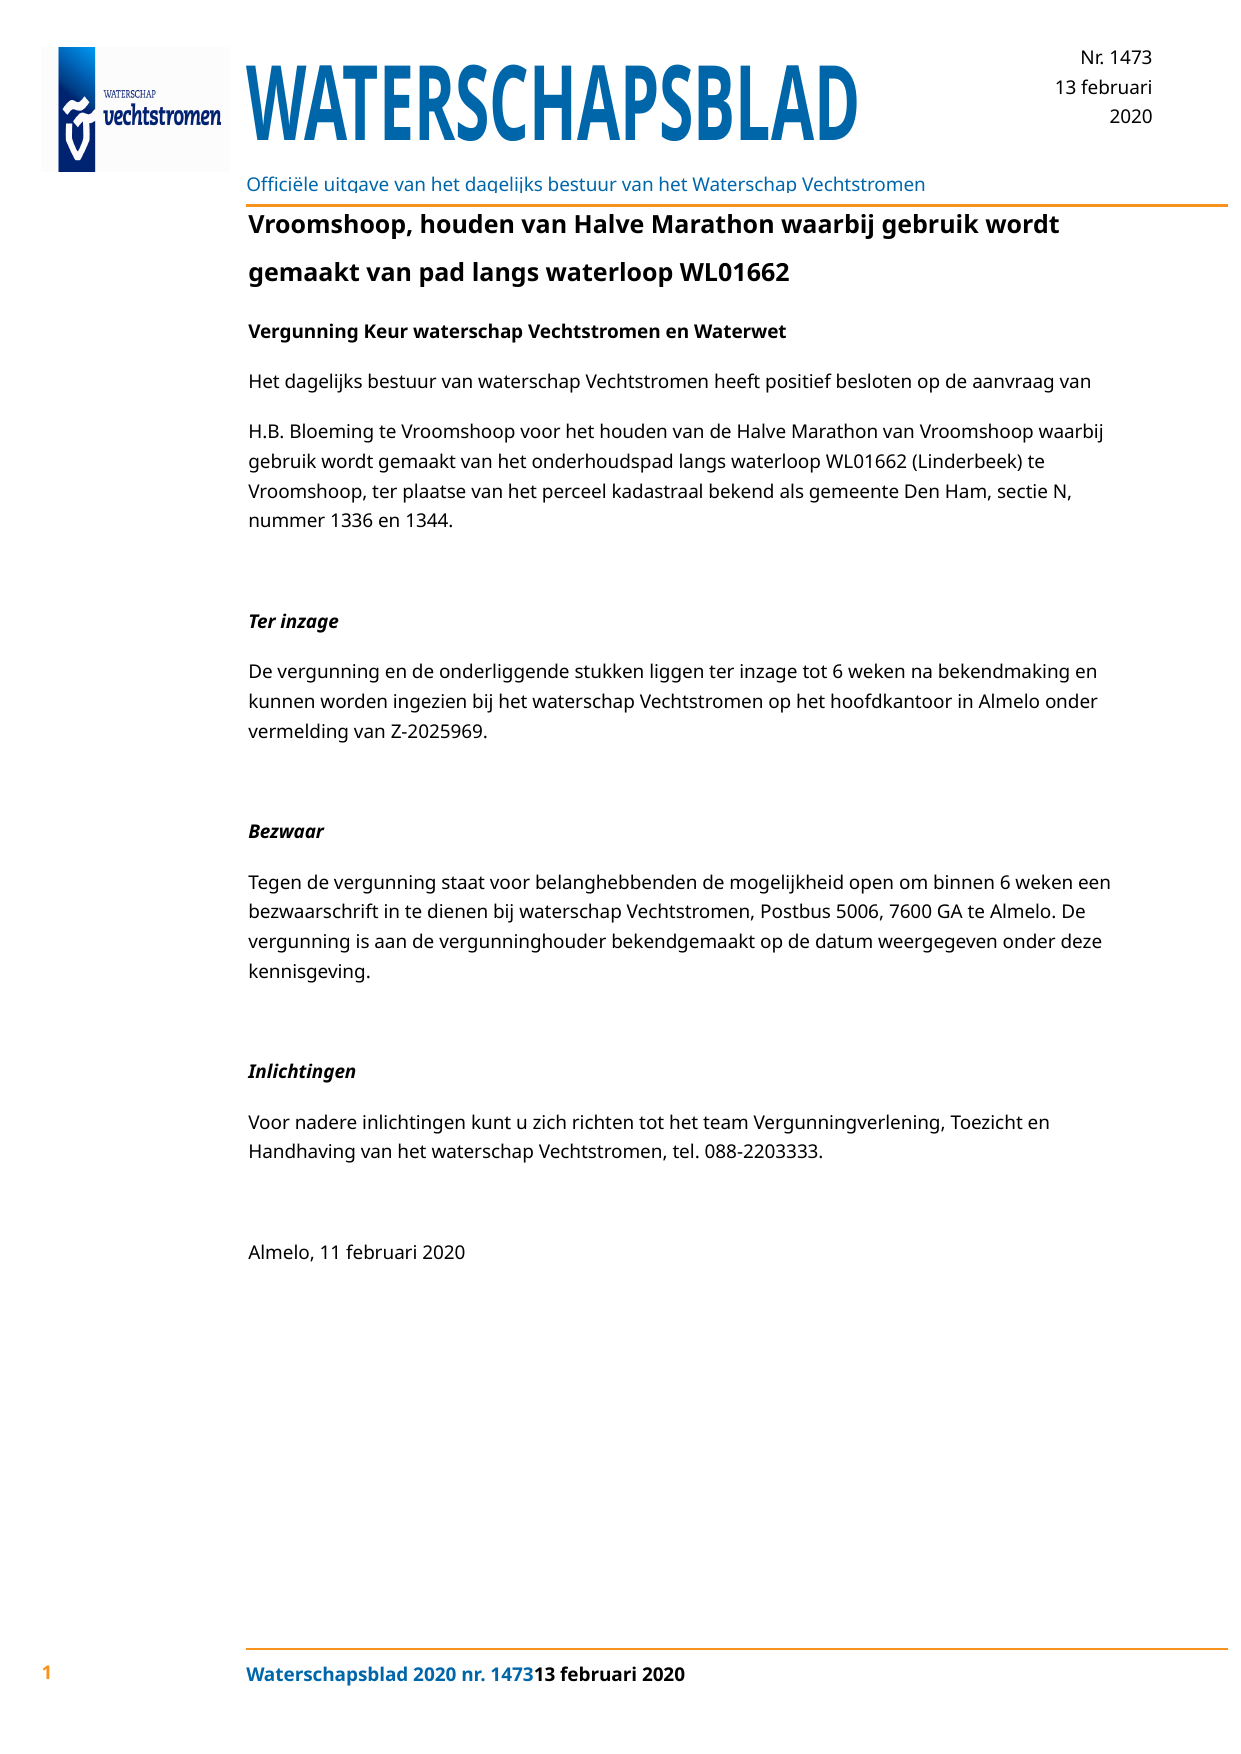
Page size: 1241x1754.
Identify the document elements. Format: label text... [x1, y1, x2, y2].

text Ter inzage [248, 608, 1152, 634]
text Tegen de vergunning staat voor belanghebbenden de mogelijkheid open om binnen 6 weken een bezwaarschrift in te dienen bij waterschap Vechtstromen, Postbus 5006, 7600 GA te Almelo. De vergunning is aan de vergunninghouder bekendgemaakt op de datum weergegeven onder deze kennisgeving. [248, 869, 1152, 984]
text Bezwaar [248, 819, 1152, 844]
picture [41, 47, 231, 172]
text Inlichtingen [248, 1059, 1152, 1084]
text Het dagelijks bestuur van waterschap Vechtstromen heeft positief besloten op de aanvraag van [248, 368, 1152, 394]
text Vergunning Keur waterschap Vechtstromen en Waterwet [248, 318, 1152, 344]
text Voor nadere inlichtingen kunt u zich richten tot het team Vergunningverlening, Toezicht en Handhaving van het waterschap Vechtstromen, tel. 088-2203333. [248, 1109, 1152, 1164]
text H.B. Bloeming te Vroomshoop voor het houden van de Halve Marathon van Vroomshoop waarbij gebruik wordt gemaakt van het onderhoudspad langs waterloop WL01662 (Linderbeek) te Vroomshoop, ter plaatse van het perceel kadastraal bekend als gemeente Den Ham, sectie N, nummer 1336 en 1344. [248, 419, 1152, 533]
text De vergunning en de onderliggende stukken liggen ter inzage tot 6 weken na bekendmaking en kunnen worden ingezien bij het waterschap Vechtstromen op het hoofdkantoor in Almelo onder vermelding van Z-2025969. [248, 659, 1152, 744]
text Vroomshoop, houden van Halve Marathon waarbij gebruik wordt gemaakt van pad langs waterloop WL01662 [248, 207, 1152, 288]
text Almelo, 11 februari 2020 [248, 1239, 1152, 1265]
